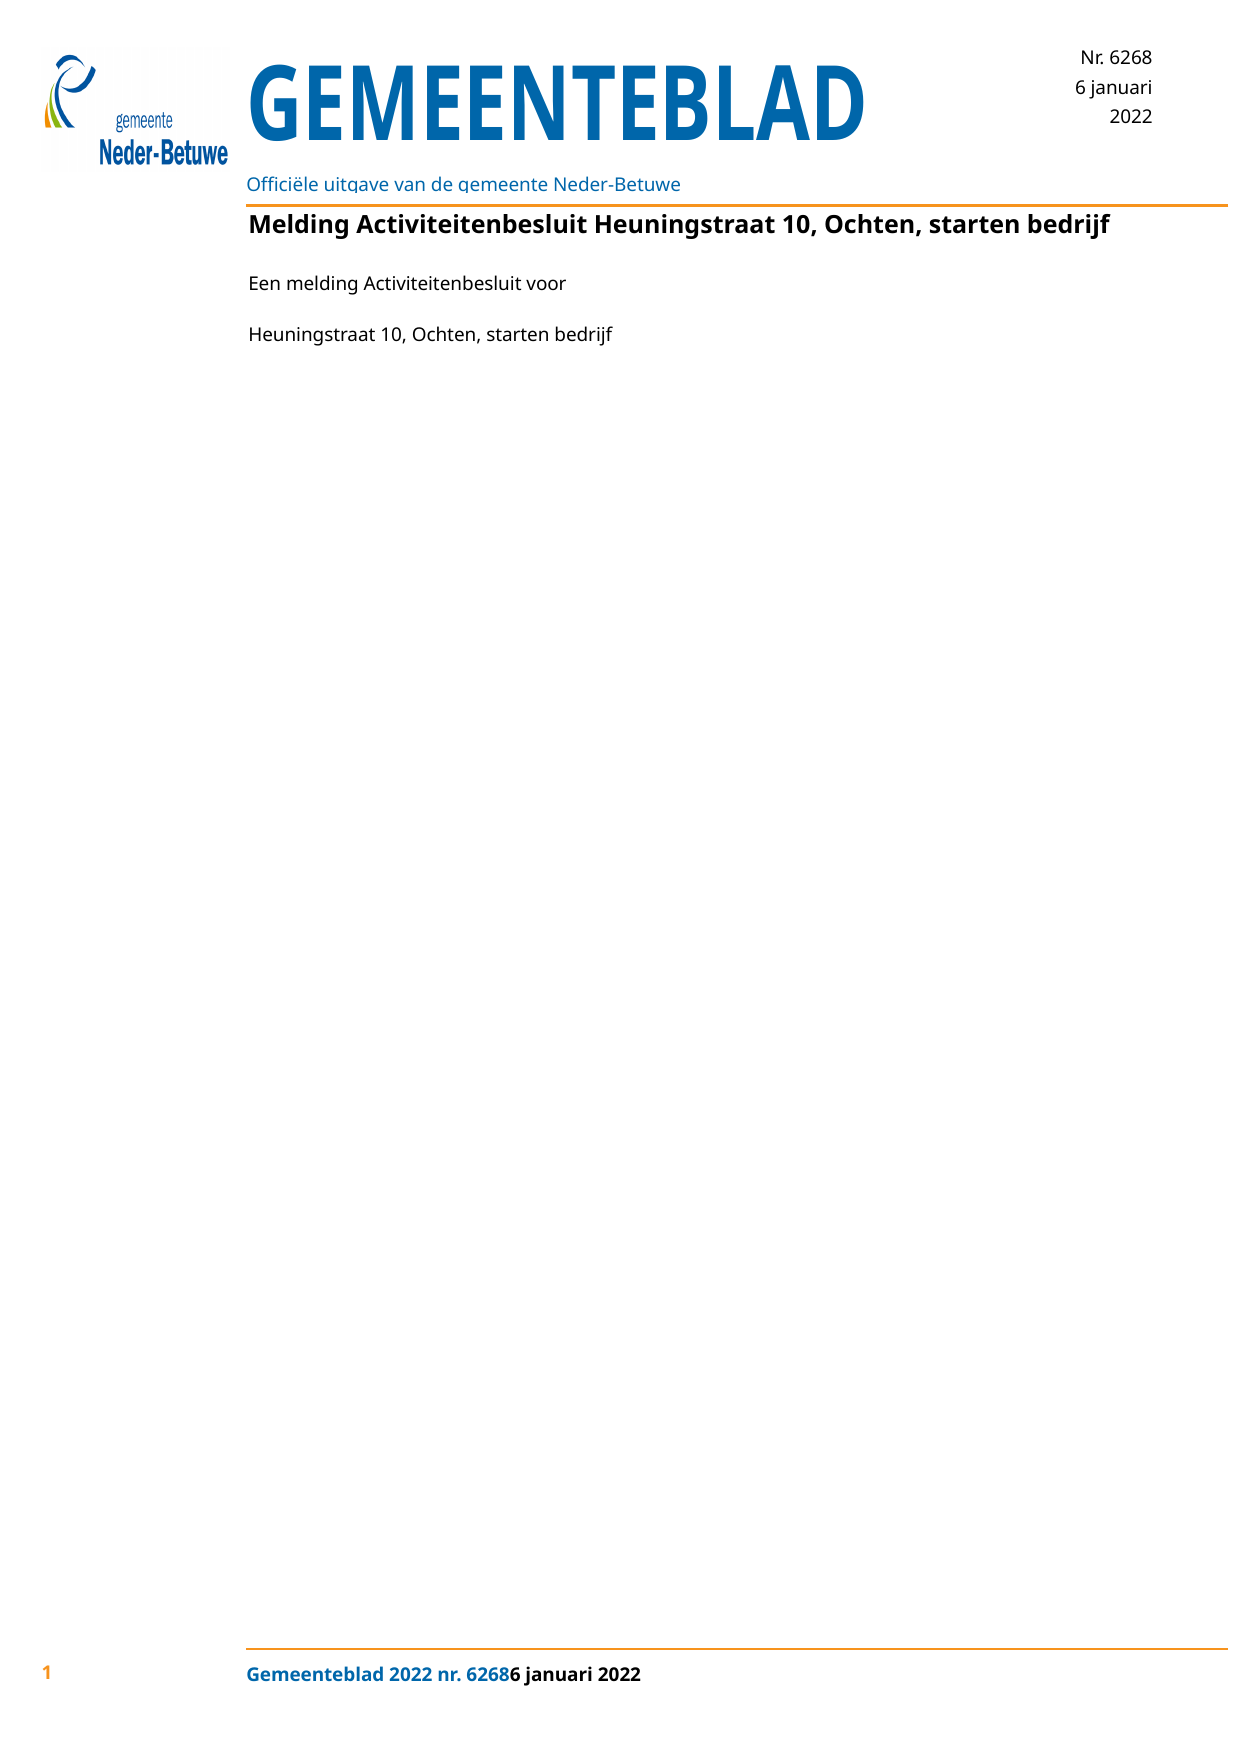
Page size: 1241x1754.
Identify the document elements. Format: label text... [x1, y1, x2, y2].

picture [41, 47, 231, 172]
text Melding Activiteitenbesluit Heuningstraat 10, Ochten, starten bedrijf [248, 207, 1152, 241]
text Een melding Activiteitenbesluit voor [248, 270, 1152, 296]
text Heuningstraat 10, Ochten, starten bedrijf [248, 321, 1152, 346]
